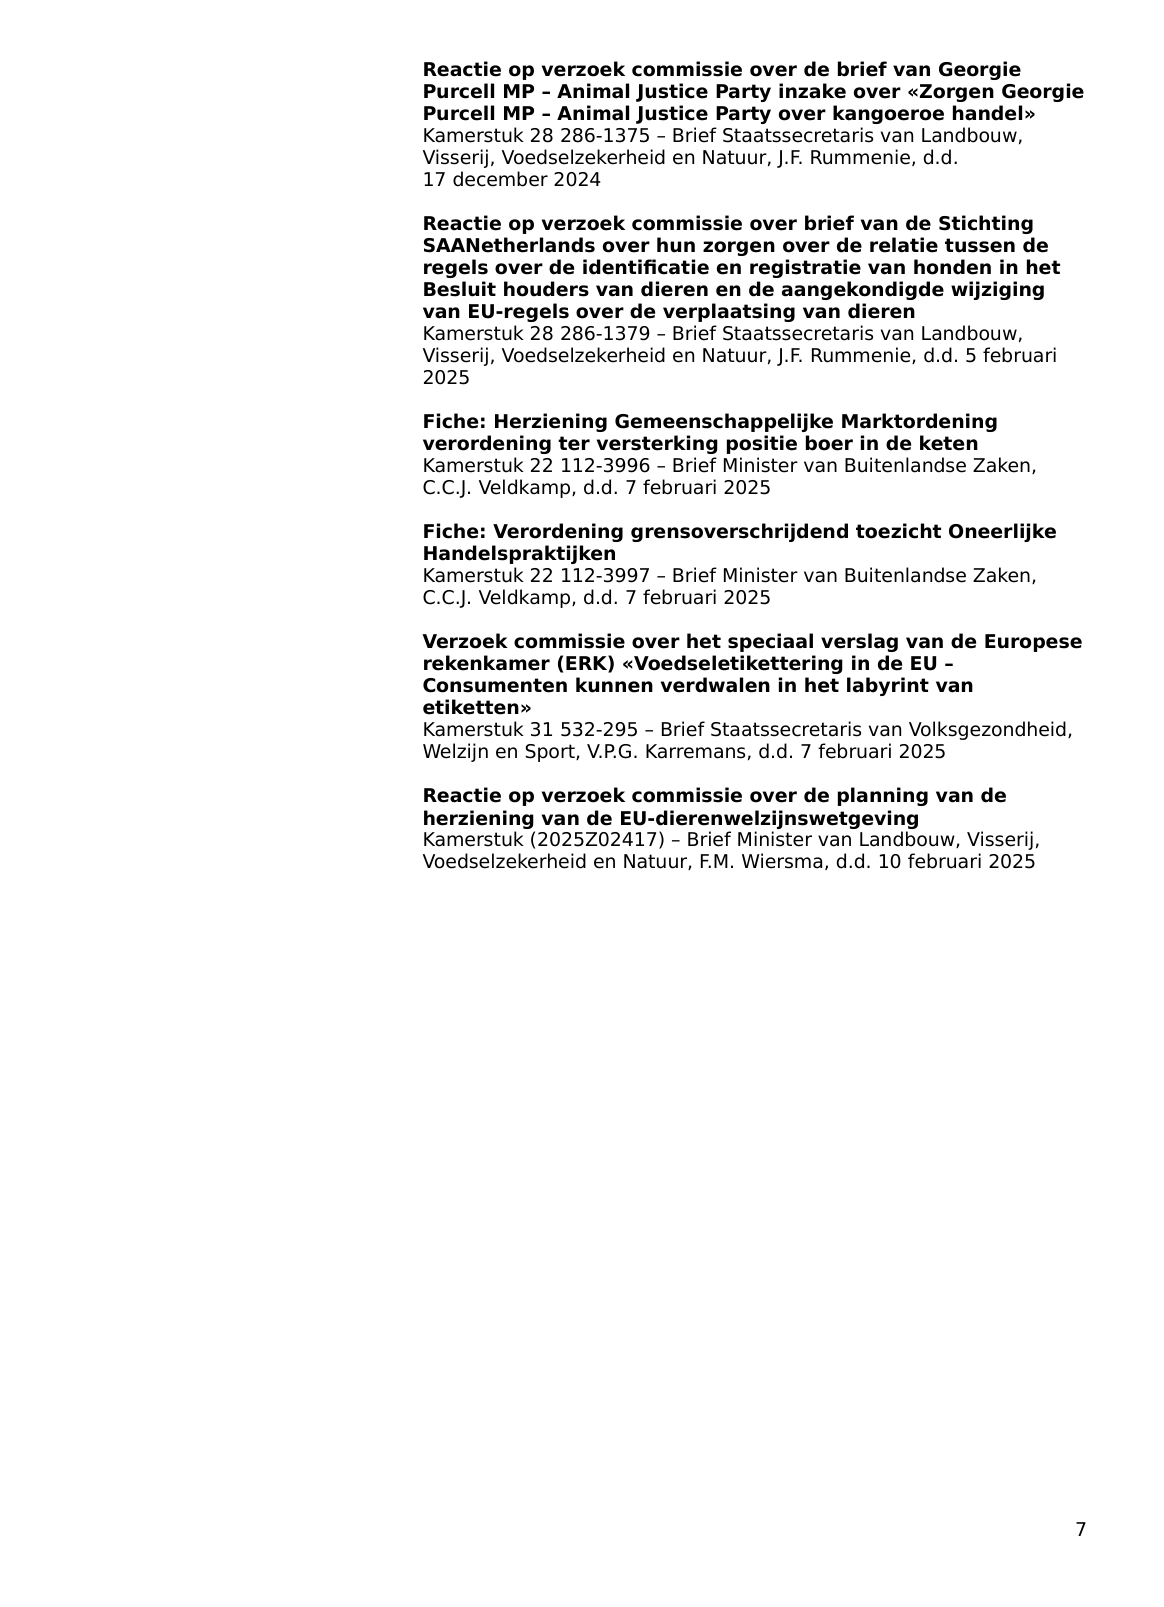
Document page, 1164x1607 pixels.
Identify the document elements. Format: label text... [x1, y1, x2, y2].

text Reactie op verzoek commissie over de brief van Georgie Purcell MP – Animal Justice Party inzake over «Zorgen Georgie Purcell MP – Animal Justice Party over kangoeroe handel» [422, 59, 1087, 125]
text Kamerstuk 28 286-1375 – Brief Staatssecretaris van Landbouw, Visserij, Voedselzekerheid en Natuur, J.F. Rummenie, d.d. 17 december 2024 [422, 125, 1087, 191]
text Kamerstuk 28 286-1379 – Brief Staatssecretaris van Landbouw, Visserij, Voedselzekerheid en Natuur, J.F. Rummenie, d.d. 5 februari 2025 [422, 323, 1087, 389]
text Kamerstuk 22 112-3996 – Brief Minister van Buitenlandse Zaken, C.C.J. Veldkamp, d.d. 7 februari 2025 [422, 455, 1087, 499]
text Reactie op verzoek commissie over de planning van de herziening van de EU-dierenwelzijnswetgeving [422, 785, 1087, 829]
text Kamerstuk (2025Z02417) – Brief Minister van Landbouw, Visserij, Voedselzekerheid en Natuur, F.M. Wiersma, d.d. 10 februari 2025 [422, 829, 1087, 873]
text Verzoek commissie over het speciaal verslag van de Europese rekenkamer (ERK) «Voedseletikettering in de EU – Consumenten kunnen verdwalen in het labyrint van etiketten» [422, 631, 1087, 719]
text Kamerstuk 31 532-295 – Brief Staatssecretaris van Volksgezondheid, Welzijn en Sport, V.P.G. Karremans, d.d. 7 februari 2025 [422, 719, 1087, 763]
text Kamerstuk 22 112-3997 – Brief Minister van Buitenlandse Zaken, C.C.J. Veldkamp, d.d. 7 februari 2025 [422, 565, 1087, 609]
text Reactie op verzoek commissie over brief van de Stichting SAANetherlands over hun zorgen over de relatie tussen de regels over de identificatie en registratie van honden in het Besluit houders van dieren en de aangekondigde wijziging van EU-regels over de verplaatsing van dieren [422, 213, 1087, 323]
text Fiche: Verordening grensoverschrijdend toezicht Oneerlijke Handelspraktijken [422, 521, 1087, 565]
text Fiche: Herziening Gemeenschappelijke Marktordening verordening ter versterking positie boer in de keten [422, 411, 1087, 455]
